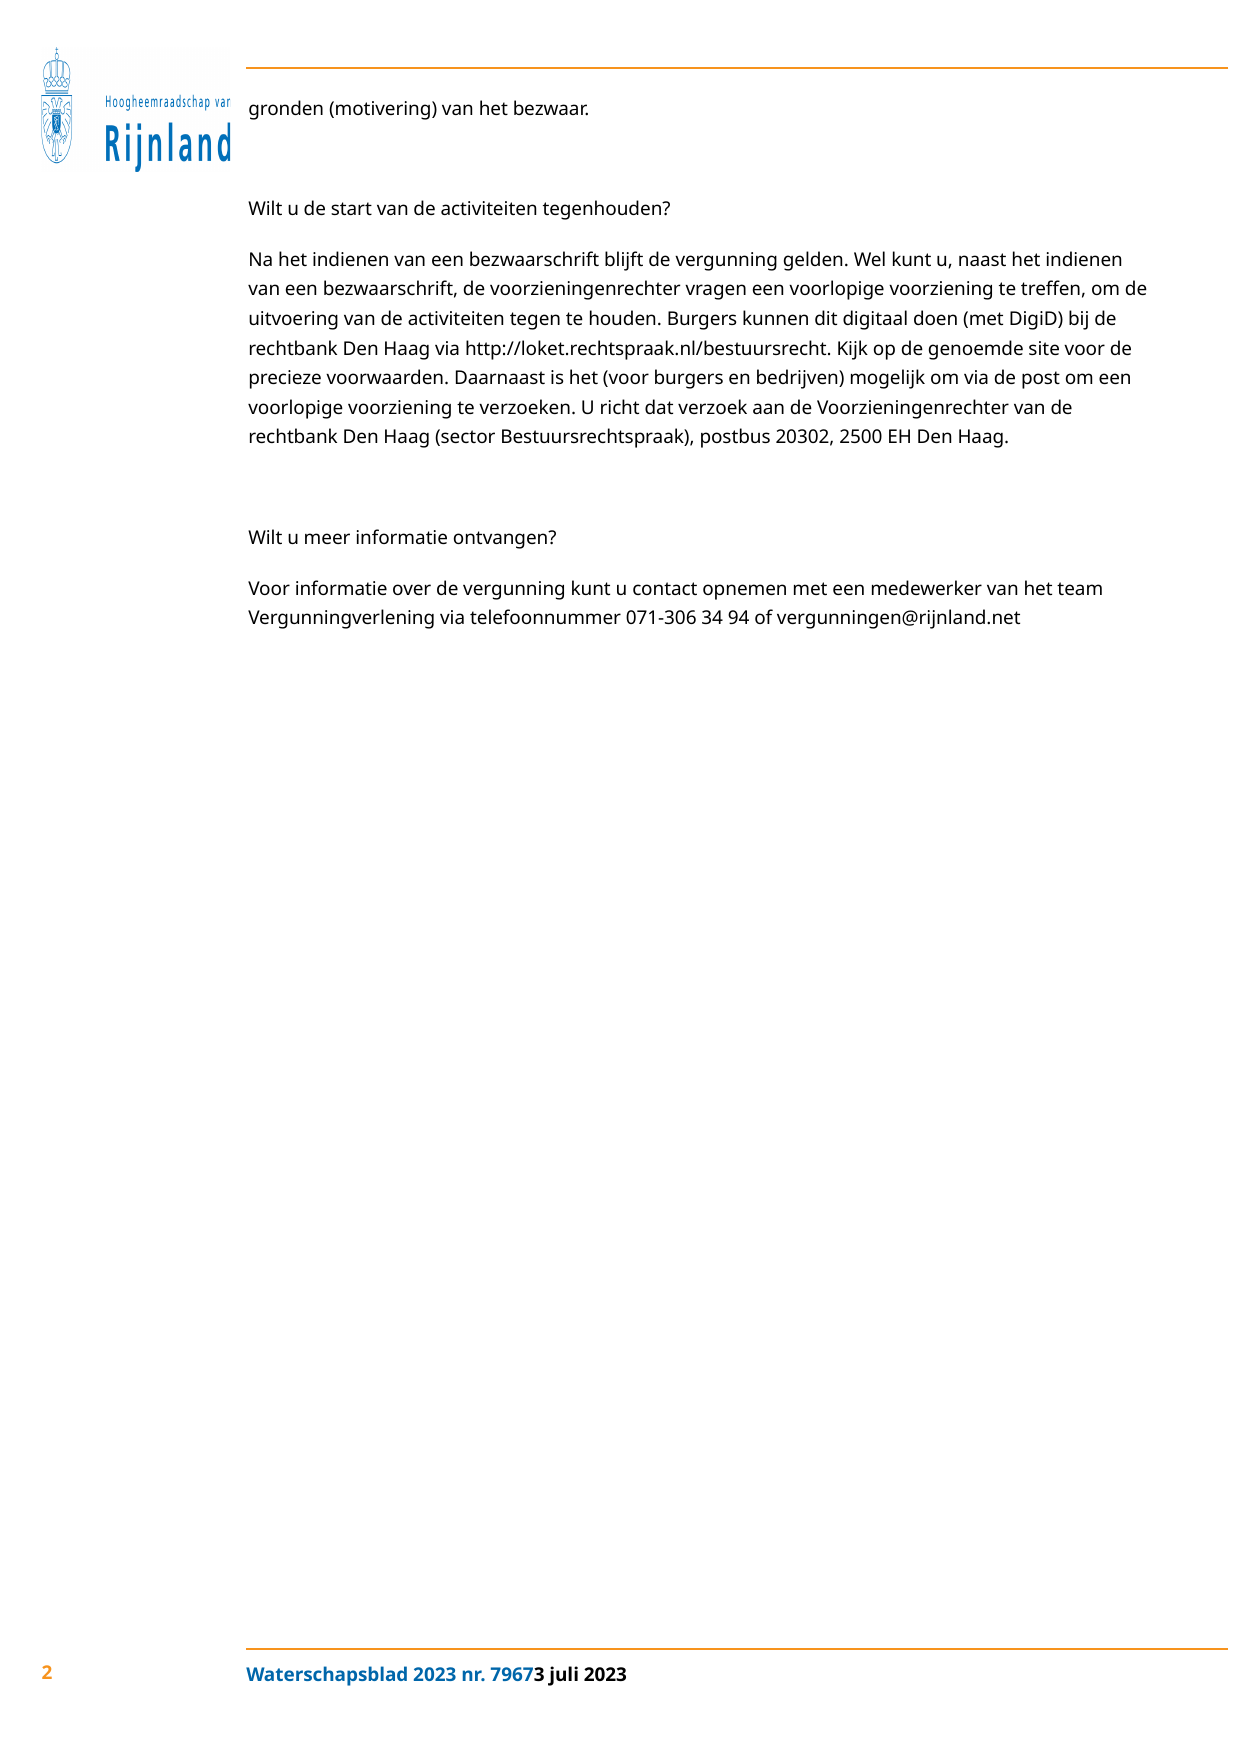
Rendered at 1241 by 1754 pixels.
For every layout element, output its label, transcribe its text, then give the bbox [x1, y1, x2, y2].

text Voor informatie over de vergunning kunt u contact opnemen met een medewerker van het team Vergunningverlening via telefoonnummer 071-306 34 94 of vergunningen@rijnland.net [248, 575, 1152, 630]
picture [41, 47, 231, 172]
text Wilt u meer informatie ontvangen? [248, 524, 1152, 550]
text Wilt u de start van de activiteiten tegenhouden? [248, 196, 1152, 221]
text Na het indienen van een bezwaarschrift blijft de vergunning gelden. Wel kunt u, naast het indienen van een bezwaarschrift, de voorzieningenrechter vragen een voorlopige voorziening te treffen, om de uitvoering van de activiteiten tegen te houden. Burgers kunnen dit digitaal doen (met DigiD) bij de rechtbank Den Haag via http://loket.rechtspraak.nl/bestuursrecht. Kijk op de genoemde site voor de precieze voorwaarden. Daarnaast is het (voor burgers en bedrijven) mogelijk om via de post om een voorlopige voorziening te verzoeken. U richt dat verzoek aan de Voorzieningenrechter van de rechtbank Den Haag (sector Bestuursrechtspraak), postbus 20302, 2500 EH Den Haag. [248, 246, 1152, 449]
text gronden (motivering) van het bezwaar. [248, 95, 1152, 121]
